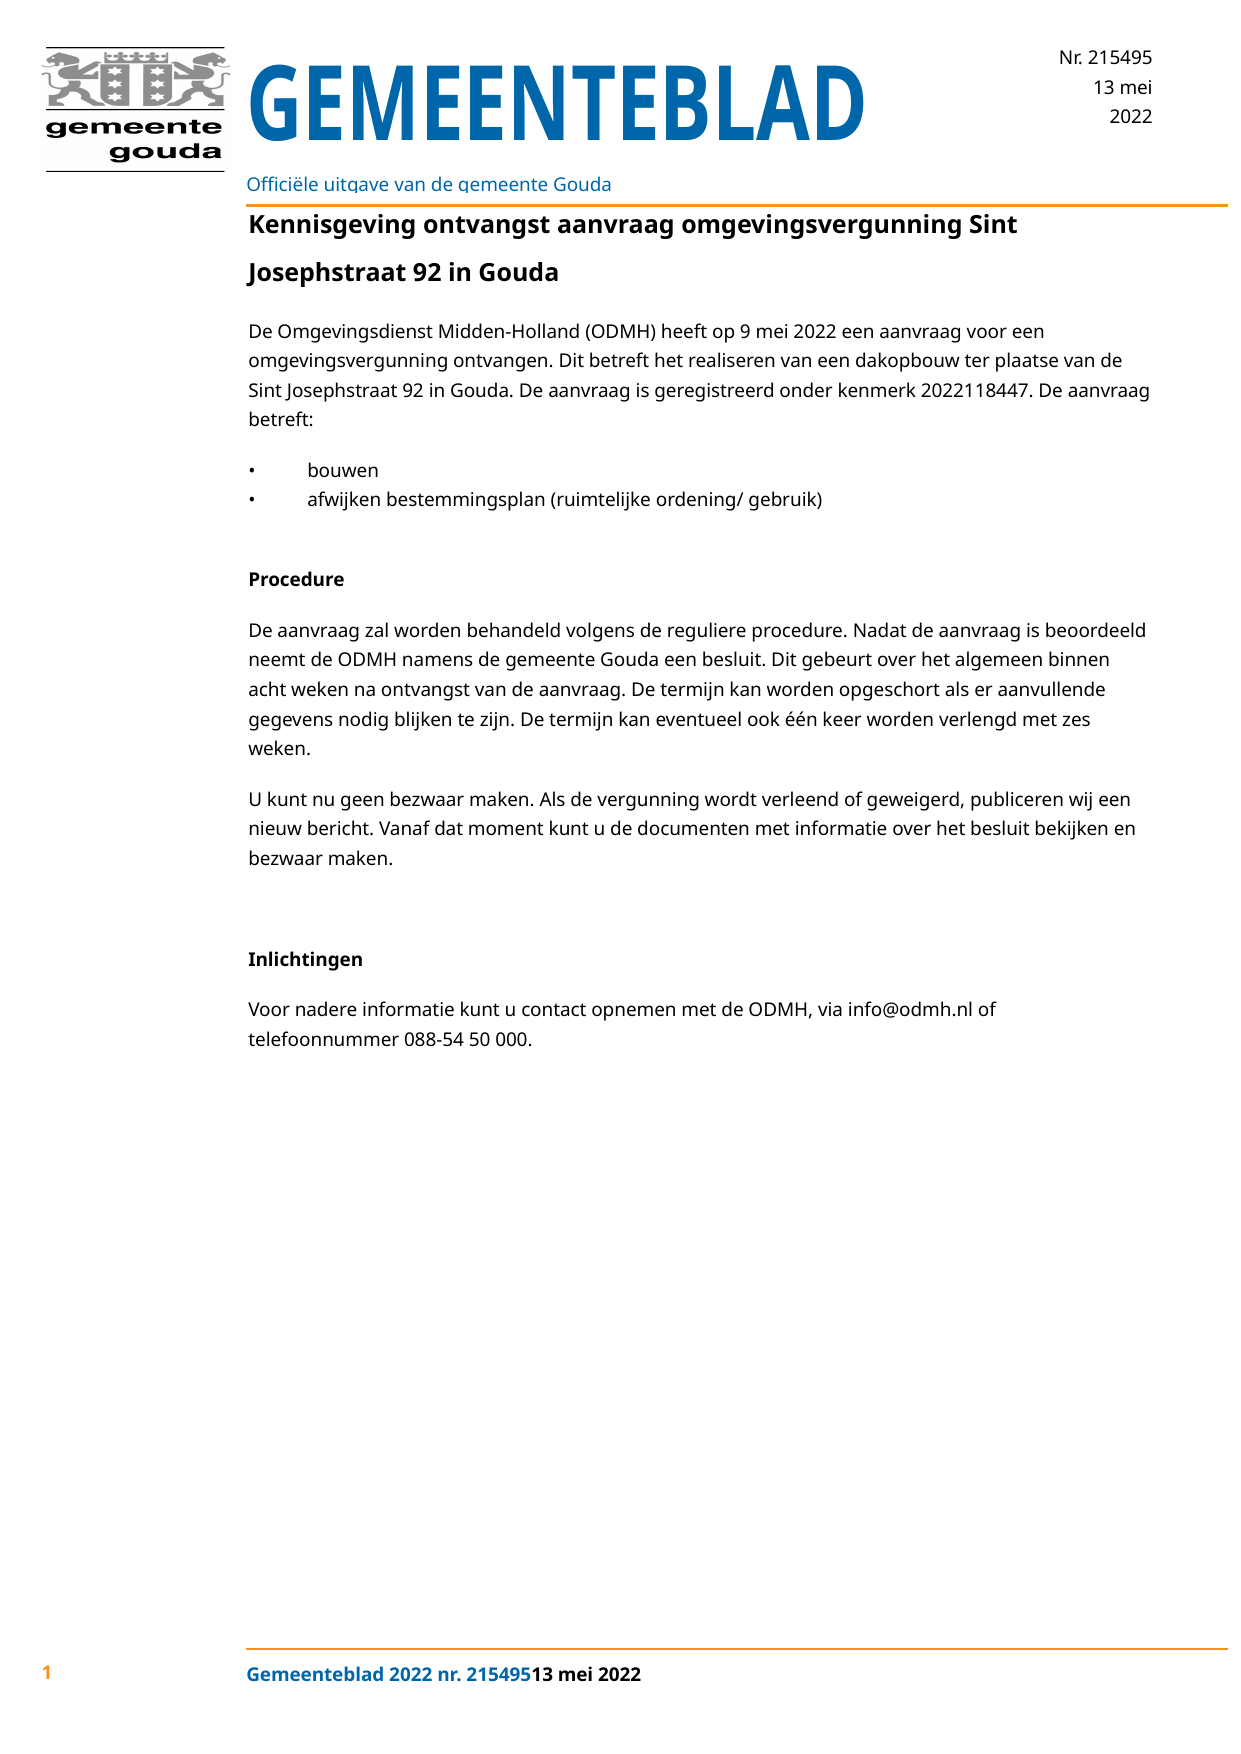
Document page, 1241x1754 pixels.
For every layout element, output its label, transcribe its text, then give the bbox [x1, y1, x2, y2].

list bouwen [248, 457, 1152, 483]
text Inlichtingen [248, 946, 1152, 972]
text Voor nadere informatie kunt u contact opnemen met de ODMH, via info@odmh.nl of telefoonnummer 088-54 50 000. [248, 996, 1152, 1052]
text De aanvraag zal worden behandeld volgens de reguliere procedure. Nadat de aanvraag is beoordeeld neemt de ODMH namens de gemeente Gouda een besluit. Dit gebeurt over het algemeen binnen acht weken na ontvangst van de aanvraag. De termijn kan worden opgeschort als er aanvullende gegevens nodig blijken te zijn. De termijn kan eventueel ook één keer worden verlengd met zes weken. [248, 617, 1152, 761]
text De Omgevingsdienst Midden-Holland (ODMH) heeft op 9 mei 2022 een aanvraag voor een omgevingsvergunning ontvangen. Dit betreft het realiseren van een dakopbouw ter plaatse van de Sint Josephstraat 92 in Gouda. De aanvraag is geregistreerd onder kenmerk 2022118447. De aanvraag betreft: [248, 318, 1152, 432]
text U kunt nu geen bezwaar maken. Als de vergunning wordt verleend of geweigerd, publiceren wij een nieuw bericht. Vanaf dat moment kunt u de documenten met informatie over het besluit bekijken en bezwaar maken. [248, 786, 1152, 871]
list afwijken bestemmingsplan (ruimtelijke ordening/ gebruik) [248, 487, 1152, 512]
text Kennisgeving ontvangst aanvraag omgevingsvergunning Sint Josephstraat 92 in Gouda [248, 207, 1152, 288]
picture [41, 47, 231, 172]
text Procedure [248, 567, 1152, 592]
